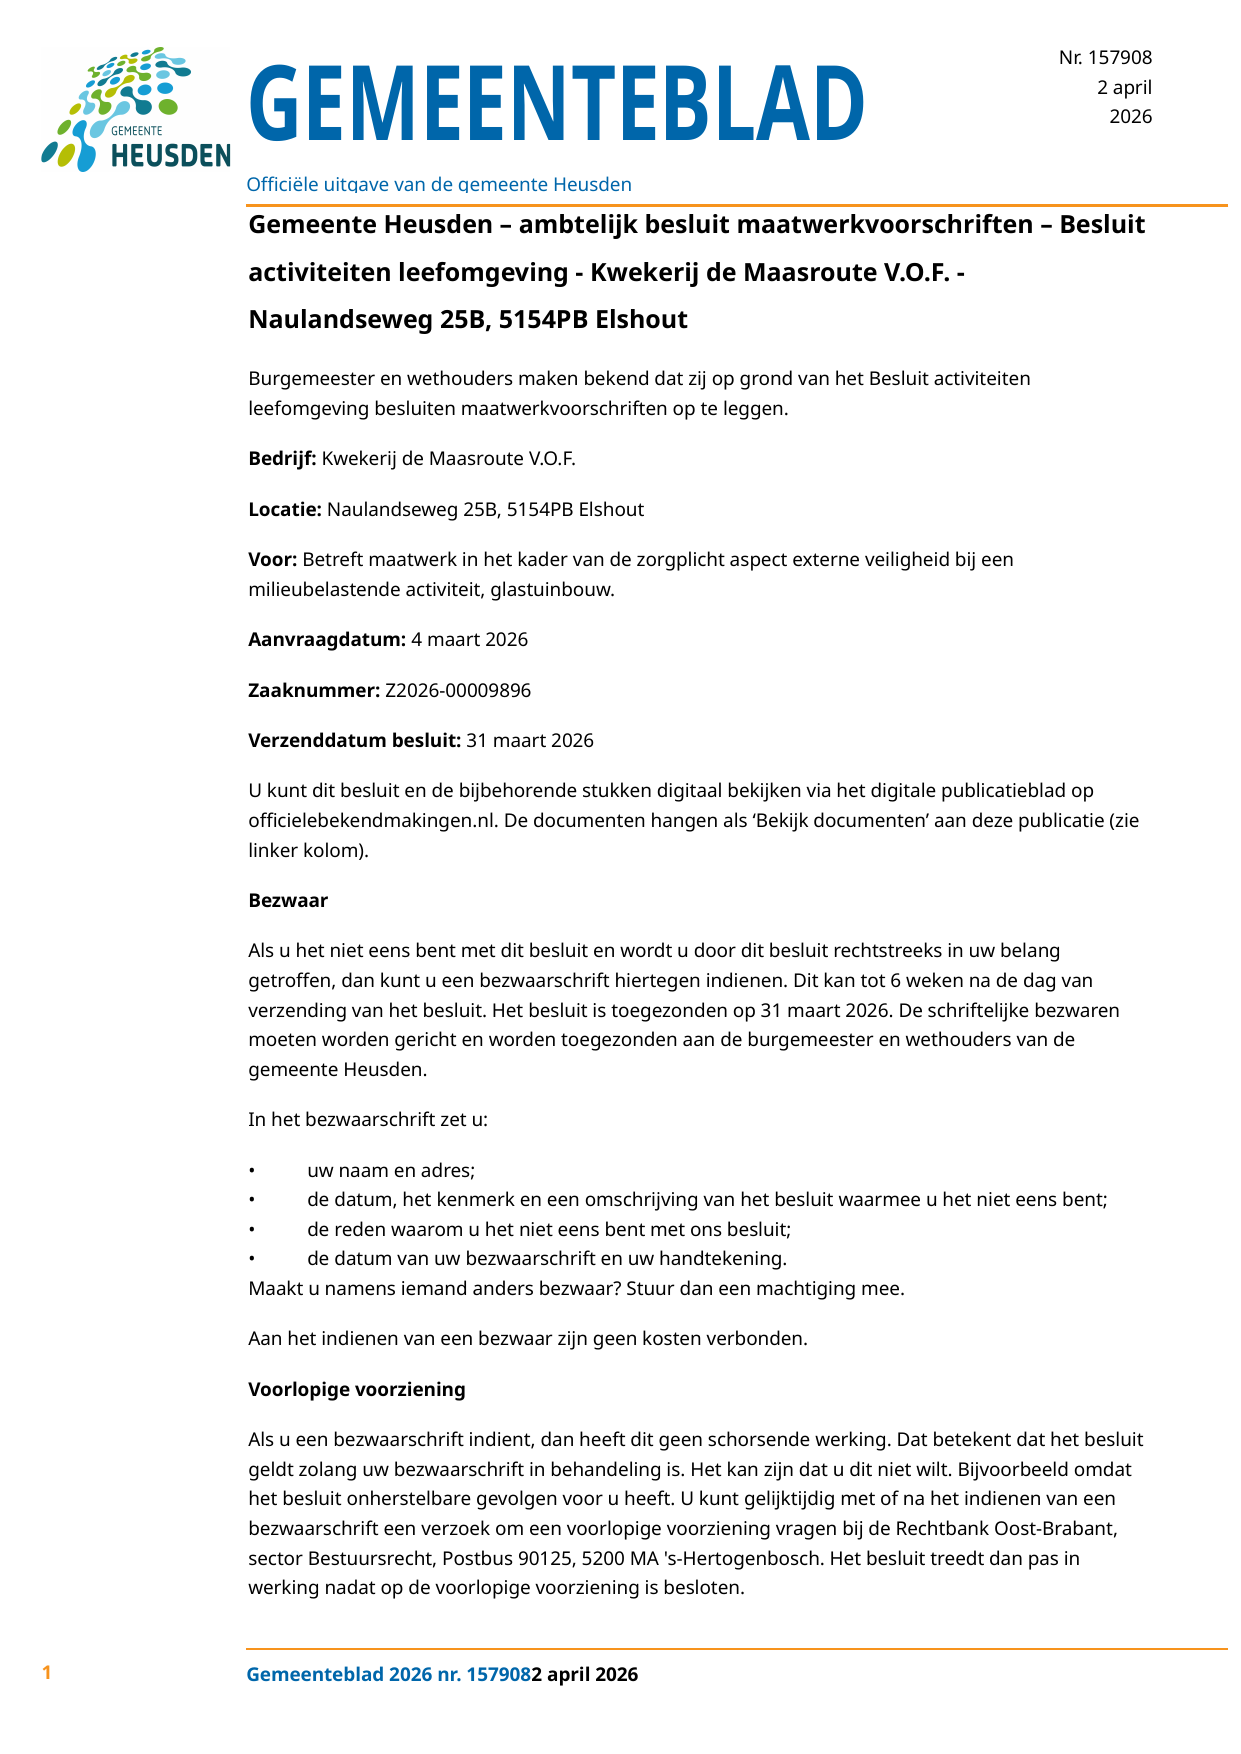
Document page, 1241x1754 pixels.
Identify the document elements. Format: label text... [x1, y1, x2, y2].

list de reden waarom u het niet eens bent met ons besluit; [248, 1216, 1152, 1242]
text Bezwaar [248, 887, 1152, 913]
text Burgemeester en wethouders maken bekend dat zij op grond van het Besluit activiteiten leefomgeving besluiten maatwerkvoorschriften op te leggen. [248, 366, 1152, 421]
text Voor: Betreft maatwerk in het kader van de zorgplicht aspect externe veiligheid bij een milieubelastende activiteit, glastuinbouw. [248, 546, 1152, 602]
text Aanvraagdatum: 4 maart 2026 [248, 626, 1152, 652]
list uw naam en adres; [248, 1157, 1152, 1182]
text Zaaknummer: Z2026-00009896 [248, 677, 1152, 702]
text Voorlopige voorziening [248, 1376, 1152, 1402]
text Maakt u namens iemand anders bezwaar? Stuur dan een machtiging mee. [248, 1275, 1152, 1301]
picture [41, 47, 231, 172]
list de datum van uw bezwaarschrift en uw handtekening. [248, 1246, 1152, 1271]
text U kunt dit besluit en de bijbehorende stukken digitaal bekijken via het digitale publicatieblad op officielebekendmakingen.nl. De documenten hangen als ‘Bekijk documenten’ aan deze publicatie (zie linker kolom). [248, 778, 1152, 862]
text Locatie: Naulandseweg 25B, 5154PB Elshout [248, 496, 1152, 522]
text Als u een bezwaarschrift indient, dan heeft dit geen schorsende werking. Dat betekent dat het besluit geldt zolang uw bezwaarschrift in behandeling is. Het kan zijn dat u dit niet wilt. Bijvoorbeeld omdat het besluit onherstelbare gevolgen voor u heeft. U kunt gelijktijdig met of na het indienen van een bezwaarschrift een verzoek om een voorlopige voorziening vragen bij de Rechtbank Oost-Brabant, sector Bestuursrecht, Postbus 90125, 5200 MA 's‑Hertogenbosch. Het besluit treedt dan pas in werking nadat op de voorlopige voorziening is besloten. [248, 1426, 1152, 1600]
text In het bezwaarschrift zet u: [248, 1106, 1152, 1132]
text Bedrijf: Kwekerij de Maasroute V.O.F. [248, 446, 1152, 471]
text Als u het niet eens bent met dit besluit en wordt u door dit besluit rechtstreeks in uw belang getroffen, dan kunt u een bezwaarschrift hiertegen indienen. Dit kan tot 6 weken na de dag van verzending van het besluit. Het besluit is toegezonden op 31 maart 2026. De schriftelijke bezwaren moeten worden gericht en worden toegezonden aan de burgemeester en wethouders van de gemeente Heusden. [248, 938, 1152, 1082]
text Aan het indienen van een bezwaar zijn geen kosten verbonden. [248, 1326, 1152, 1351]
text Verzenddatum besluit: 31 maart 2026 [248, 727, 1152, 753]
list de datum, het kenmerk en een omschrijving van het besluit waarmee u het niet eens bent; [248, 1186, 1152, 1212]
text Gemeente Heusden – ambtelijk besluit maatwerkvoorschriften – Besluit activiteiten leefomgeving - Kwekerij de Maasroute V.O.F. - Naulandseweg 25B, 5154PB Elshout [248, 207, 1152, 336]
